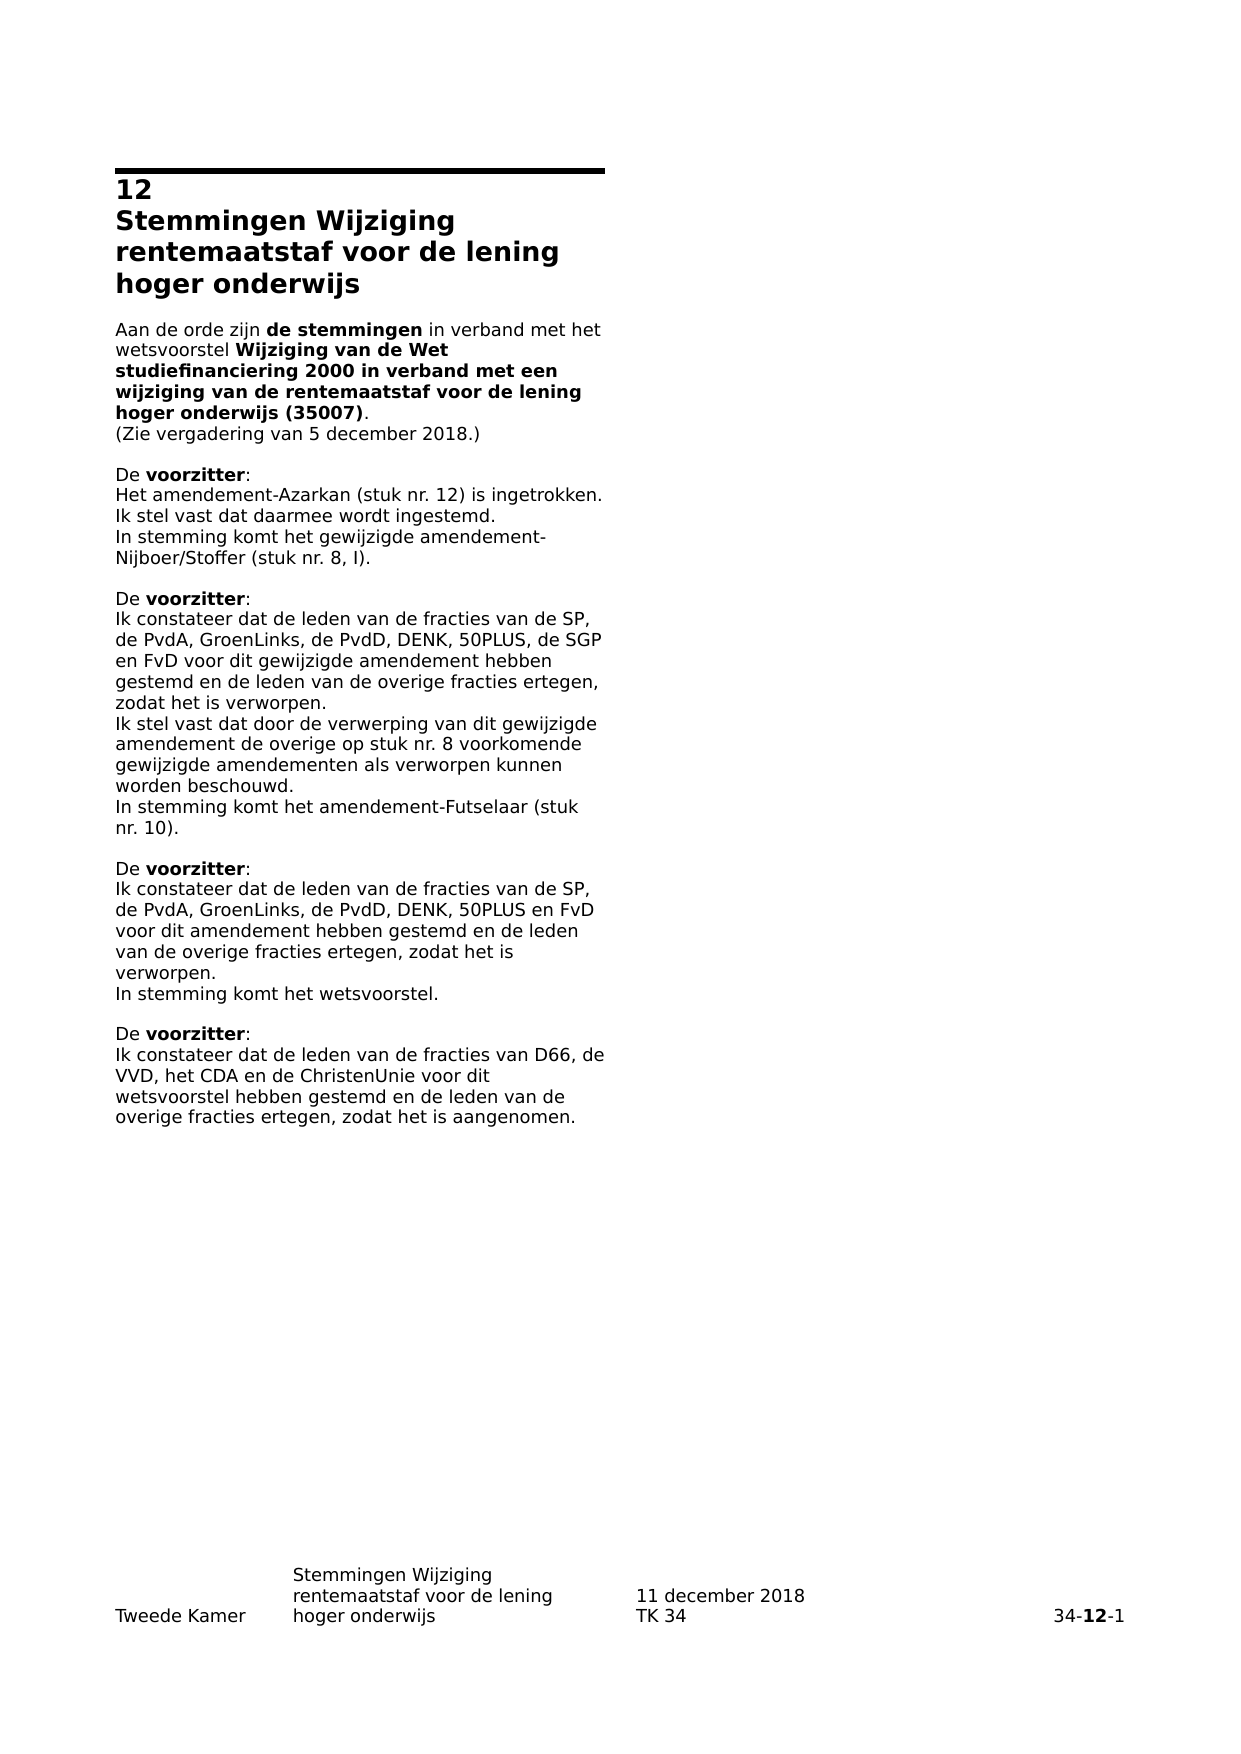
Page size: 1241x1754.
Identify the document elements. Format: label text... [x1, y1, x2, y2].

text In stemming komt het gewijzigde amendement-Nijboer/Stoffer (stuk nr. 8, I). [115, 527, 605, 568]
text Ik constateer dat de leden van de fracties van D66, de VVD, het CDA en de ChristenUnie voor dit wetsvoorstel hebben gestemd en de leden van de overige fracties ertegen, zodat het is aangenomen. [115, 1045, 605, 1128]
text Ik stel vast dat daarmee wordt ingestemd. [115, 506, 605, 527]
title 12 Stemmingen Wijziging rentemaatstaf voor de lening hoger onderwijs [115, 174, 605, 299]
text In stemming komt het wetsvoorstel. [115, 983, 605, 1004]
text De voorzitter: [115, 858, 605, 879]
text In stemming komt het amendement-Futselaar (stuk nr. 10). [115, 797, 605, 838]
text Ik stel vast dat door de verwerping van dit gewijzigde amendement de overige op stuk nr. 8 voorkomende gewijzigde amendementen als verworpen kunnen worden beschouwd. [115, 713, 605, 797]
text Ik constateer dat de leden van de fracties van de SP, de PvdA, GroenLinks, de PvdD, DENK, 50PLUS, de SGP en FvD voor dit gewijzigde amendement hebben gestemd en de leden van de overige fracties ertegen, zodat het is verworpen. [115, 609, 605, 713]
text Ik constateer dat de leden van de fracties van de SP, de PvdA, GroenLinks, de PvdD, DENK, 50PLUS en FvD voor dit amendement hebben gestemd en de leden van de overige fracties ertegen, zodat het is verworpen. [115, 879, 605, 983]
text De voorzitter: [115, 588, 605, 609]
text Aan de orde zijn de stemmingen in verband met het wetsvoorstel Wijziging van de Wet studiefinanciering 2000 in verband met een wijziging van de rentemaatstaf voor de lening hoger onderwijs (35007). [115, 319, 605, 423]
text Het amendement-Azarkan (stuk nr. 12) is ingetrokken. [115, 485, 605, 506]
text De voorzitter: [115, 1024, 605, 1045]
text (Zie vergadering van 5 december 2018.) [115, 423, 605, 444]
text De voorzitter: [115, 464, 605, 485]
